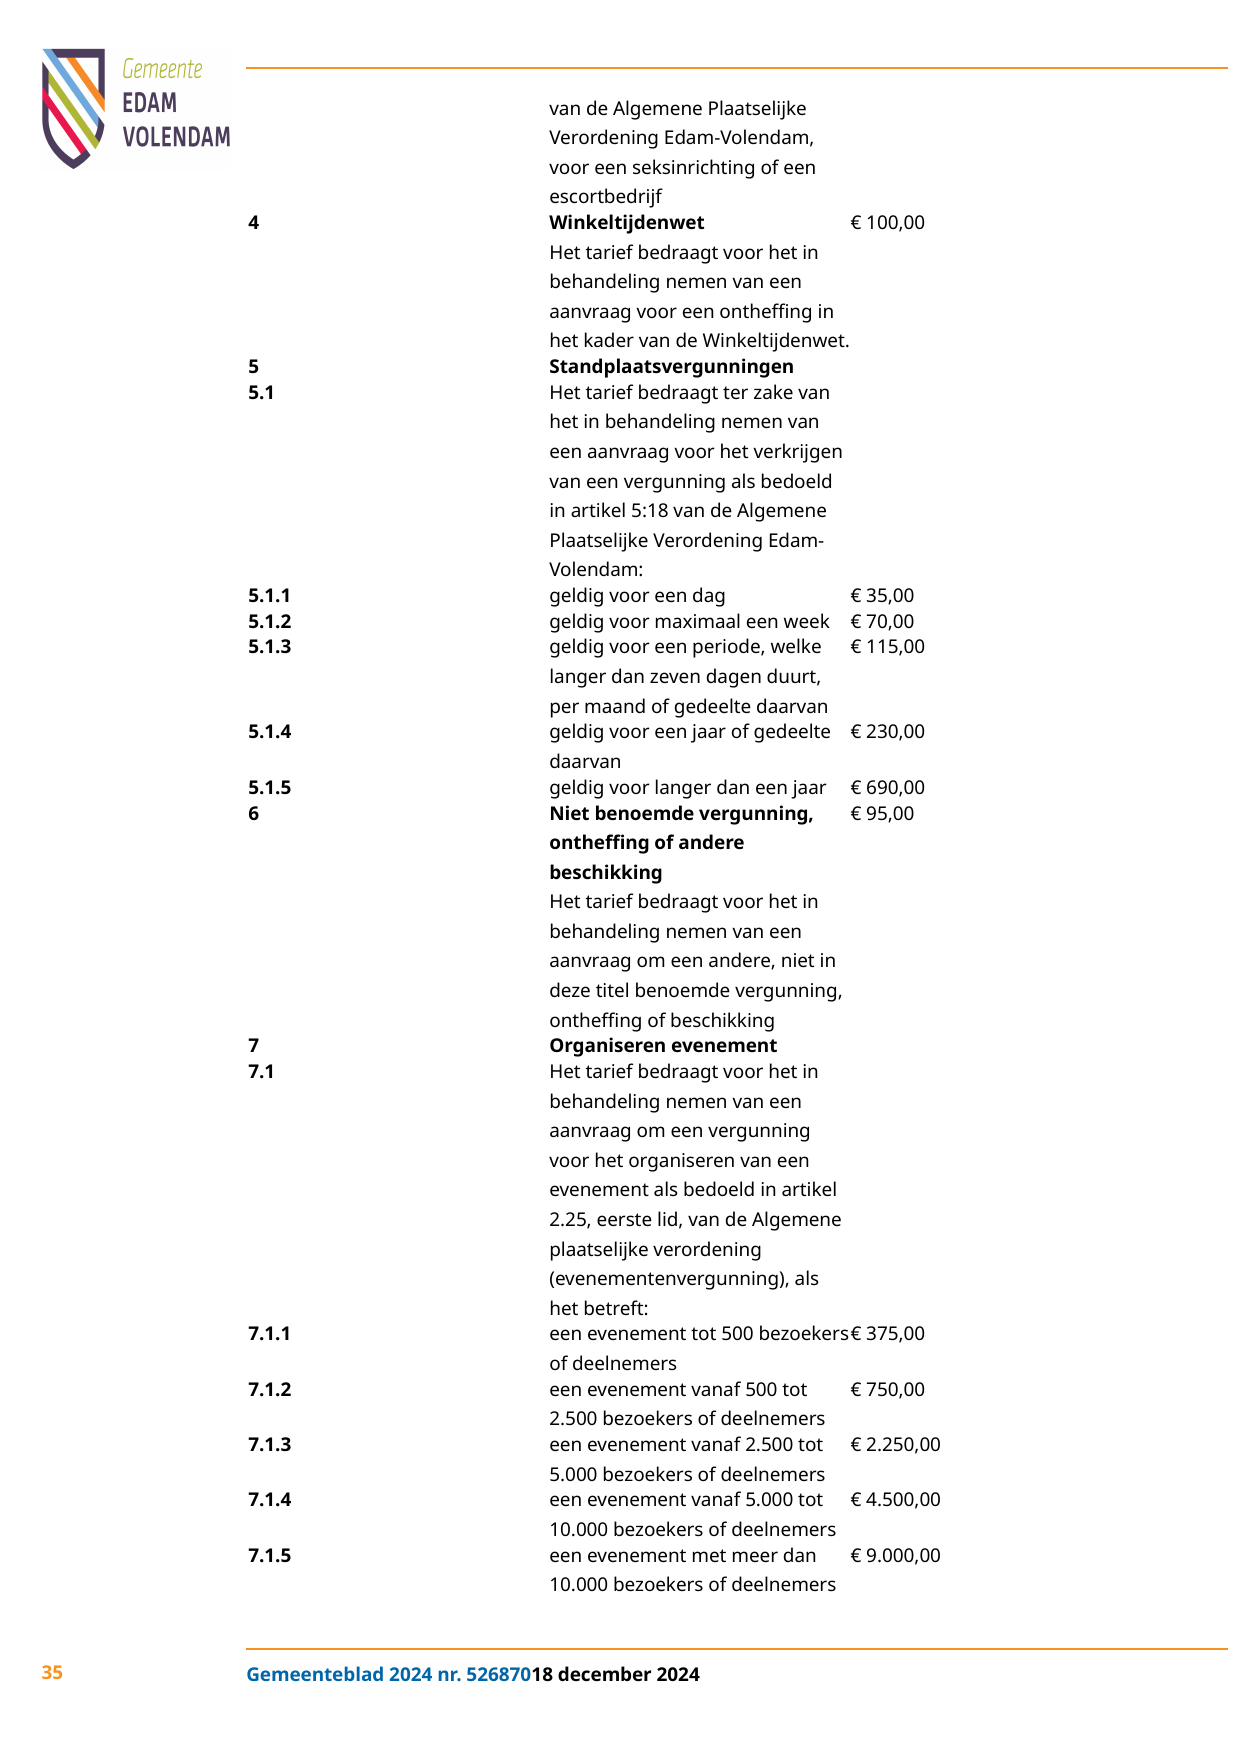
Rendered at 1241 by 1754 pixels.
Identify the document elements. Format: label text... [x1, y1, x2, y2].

table_cell geldig voor een periode, welke langer dan zeven dagen duurt, per maand of gedeelte daarvan [549, 634, 850, 719]
table_cell 7.1.3 [248, 1431, 549, 1487]
table_cell € 95,00 [850, 800, 1152, 1032]
table_cell 7.1.4 [248, 1487, 549, 1542]
table_cell [850, 353, 1152, 379]
table_cell een evenement tot 500 bezoekers of deelnemers [549, 1321, 850, 1376]
table_cell € 375,00 [850, 1321, 1152, 1376]
table_cell geldig voor langer dan een jaar [549, 774, 850, 800]
table_cell € 35,00 [850, 582, 1152, 608]
table_cell 7.1 [248, 1058, 549, 1321]
table_cell Het tarief bedraagt ter zake van het in behandeling nemen van een aanvraag voor het verkrijgen van een vergunning als bedoeld in artikel 5:18 van de Algemene Plaatselijke Verordening Edam-Volendam: [549, 379, 850, 582]
table_cell 5.1.3 [248, 634, 549, 719]
table_cell [248, 95, 549, 209]
table_cell Niet benoemde vergunning, ontheffing of andere beschikking Het tarief bedraagt voor het in behandeling nemen van een aanvraag om een andere, niet in deze titel benoemde vergunning, ontheffing of beschikking [549, 800, 850, 1032]
table_cell 4 [248, 209, 549, 353]
table_cell 5.1.5 [248, 774, 549, 800]
table_cell Standplaatsvergunningen [549, 353, 850, 379]
table_cell een evenement vanaf 500 tot 2.500 bezoekers of deelnemers [549, 1376, 850, 1431]
table_cell een evenement vanaf 5.000 tot 10.000 bezoekers of deelnemers [549, 1487, 850, 1542]
table_cell € 9.000,00 [850, 1542, 1152, 1597]
table_cell van de Algemene Plaatselijke Verordening Edam-Volendam, voor een seksinrichting of een escortbedrijf [549, 95, 850, 209]
table_cell geldig voor een jaar of gedeelte daarvan [549, 719, 850, 774]
table_cell een evenement met meer dan 10.000 bezoekers of deelnemers [549, 1542, 850, 1597]
table_cell € 750,00 [850, 1376, 1152, 1431]
table_cell 7.1.2 [248, 1376, 549, 1431]
table_cell geldig voor maximaal een week [549, 608, 850, 634]
table_cell € 115,00 [850, 634, 1152, 719]
table_cell € 100,00 [850, 209, 1152, 353]
table_cell 5 [248, 353, 549, 379]
picture [41, 47, 231, 172]
table_cell € 2.250,00 [850, 1431, 1152, 1487]
table_cell 7.1.1 [248, 1321, 549, 1376]
table_cell 5.1.1 [248, 582, 549, 608]
table_cell Organiseren evenement [549, 1033, 850, 1058]
table_cell 5.1.4 [248, 719, 549, 774]
table_cell € 4.500,00 [850, 1487, 1152, 1542]
table_cell 5.1 [248, 379, 549, 582]
table_cell Het tarief bedraagt voor het in behandeling nemen van een aanvraag om een vergunning voor het organiseren van een evenement als bedoeld in artikel 2.25, eerste lid, van de Algemene plaatselijke verordening (evenementenvergunning), als het betreft: [549, 1058, 850, 1321]
table_cell [850, 95, 1152, 209]
table_cell € 230,00 [850, 719, 1152, 774]
table_cell een evenement vanaf 2.500 tot 5.000 bezoekers of deelnemers [549, 1431, 850, 1487]
table_cell [850, 379, 1152, 582]
table_cell 7.1.5 [248, 1542, 549, 1597]
table_cell 6 [248, 800, 549, 1032]
table_cell [850, 1033, 1152, 1058]
table_cell Winkeltijdenwet Het tarief bedraagt voor het in behandeling nemen van een aanvraag voor een ontheffing in het kader van de Winkeltijdenwet. [549, 209, 850, 353]
table_cell 5.1.2 [248, 608, 549, 634]
table_cell € 70,00 [850, 608, 1152, 634]
table_cell 7 [248, 1033, 549, 1058]
table_cell € 690,00 [850, 774, 1152, 800]
table_cell geldig voor een dag [549, 582, 850, 608]
table_cell [850, 1058, 1152, 1321]
